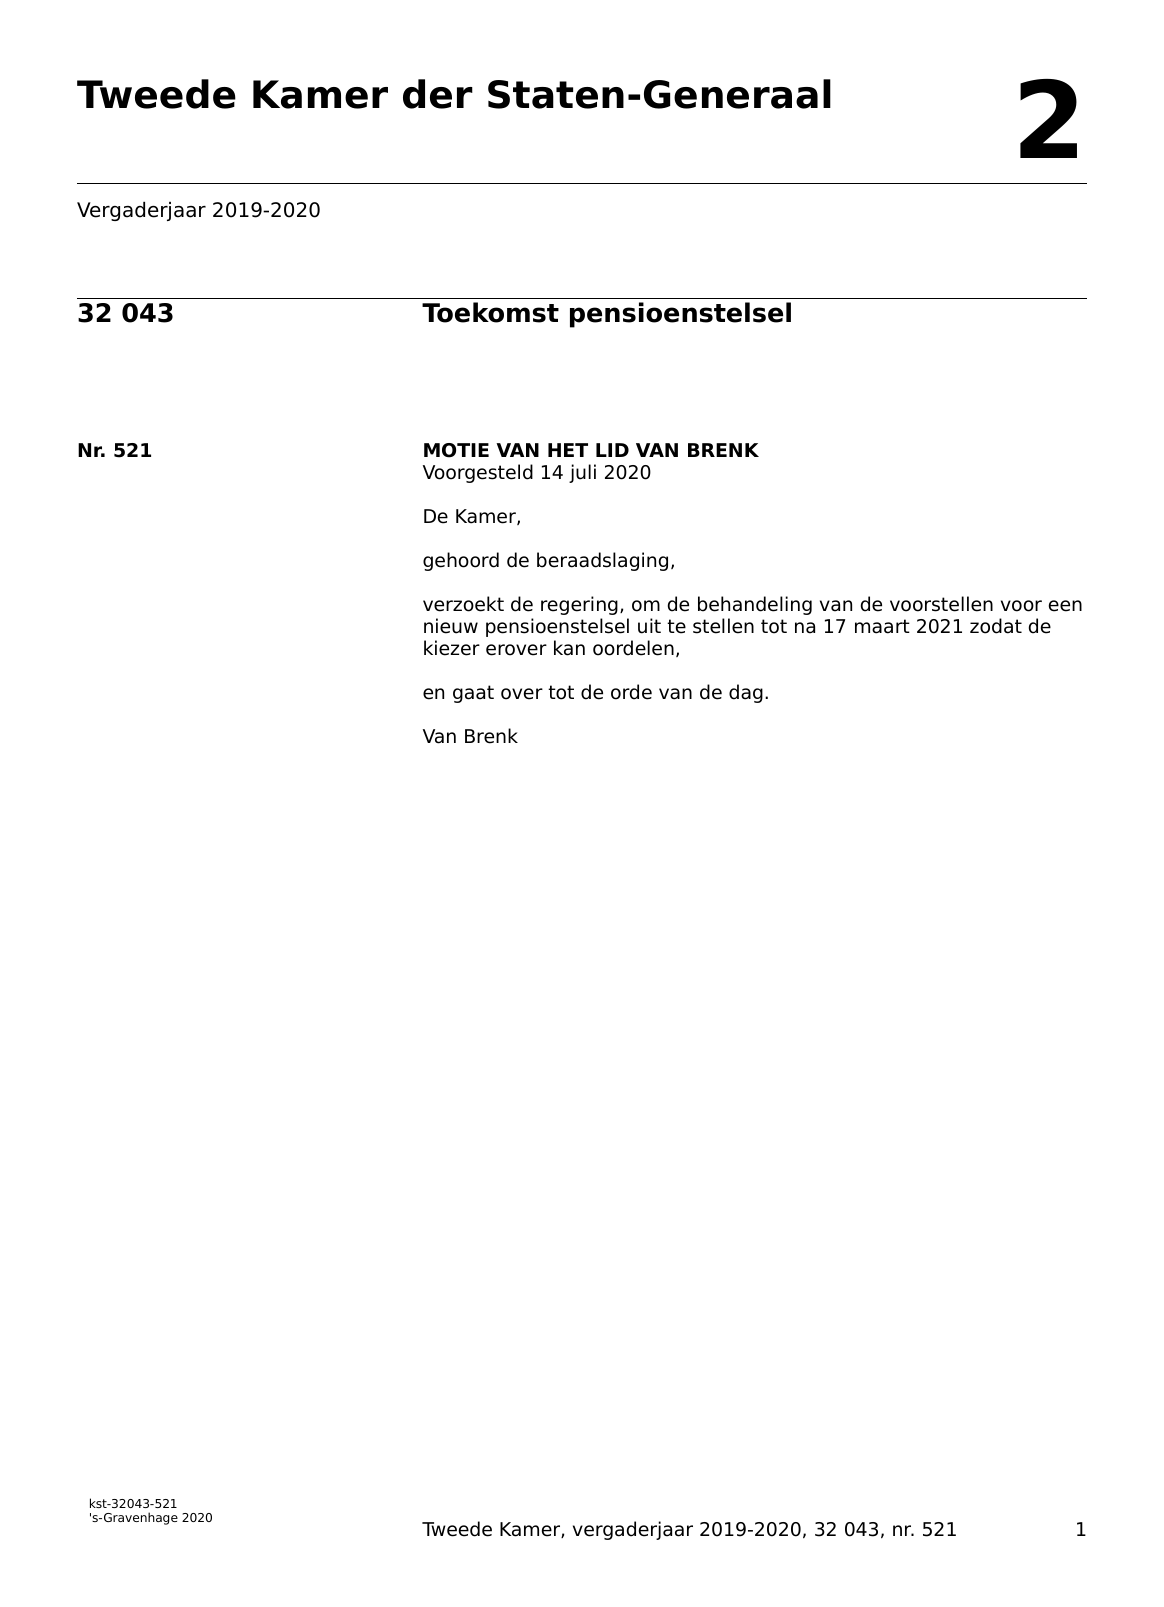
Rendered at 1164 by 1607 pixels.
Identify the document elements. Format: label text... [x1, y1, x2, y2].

subtitle 32 043 Toekomst pensioenstelsel [77, 299, 1087, 329]
text Van Brenk [422, 726, 1087, 748]
text verzoekt de regering, om de behandeling van de voorstellen voor een nieuw pensioenstelsel uit te stellen tot na 17 maart 2021 zodat de kiezer erover kan oordelen, [422, 594, 1087, 660]
text en gaat over tot de orde van de dag. [422, 682, 1087, 704]
subtitle Nr. 521 MOTIE VAN HET LID VAN BRENK [77, 440, 1087, 462]
table_cell Vergaderjaar 2019-2020 [77, 184, 1087, 298]
table_header Tweede Kamer der Staten-Generaal [77, 59, 886, 183]
text Voorgesteld 14 juli 2020 [422, 462, 1087, 484]
text gehoord de beraadslaging, [422, 550, 1087, 572]
text kst-32043-521 [88, 1497, 323, 1511]
text De Kamer, [422, 506, 1087, 528]
table_header 2 [886, 59, 1087, 183]
text 's-Gravenhage 2020 [88, 1511, 323, 1525]
